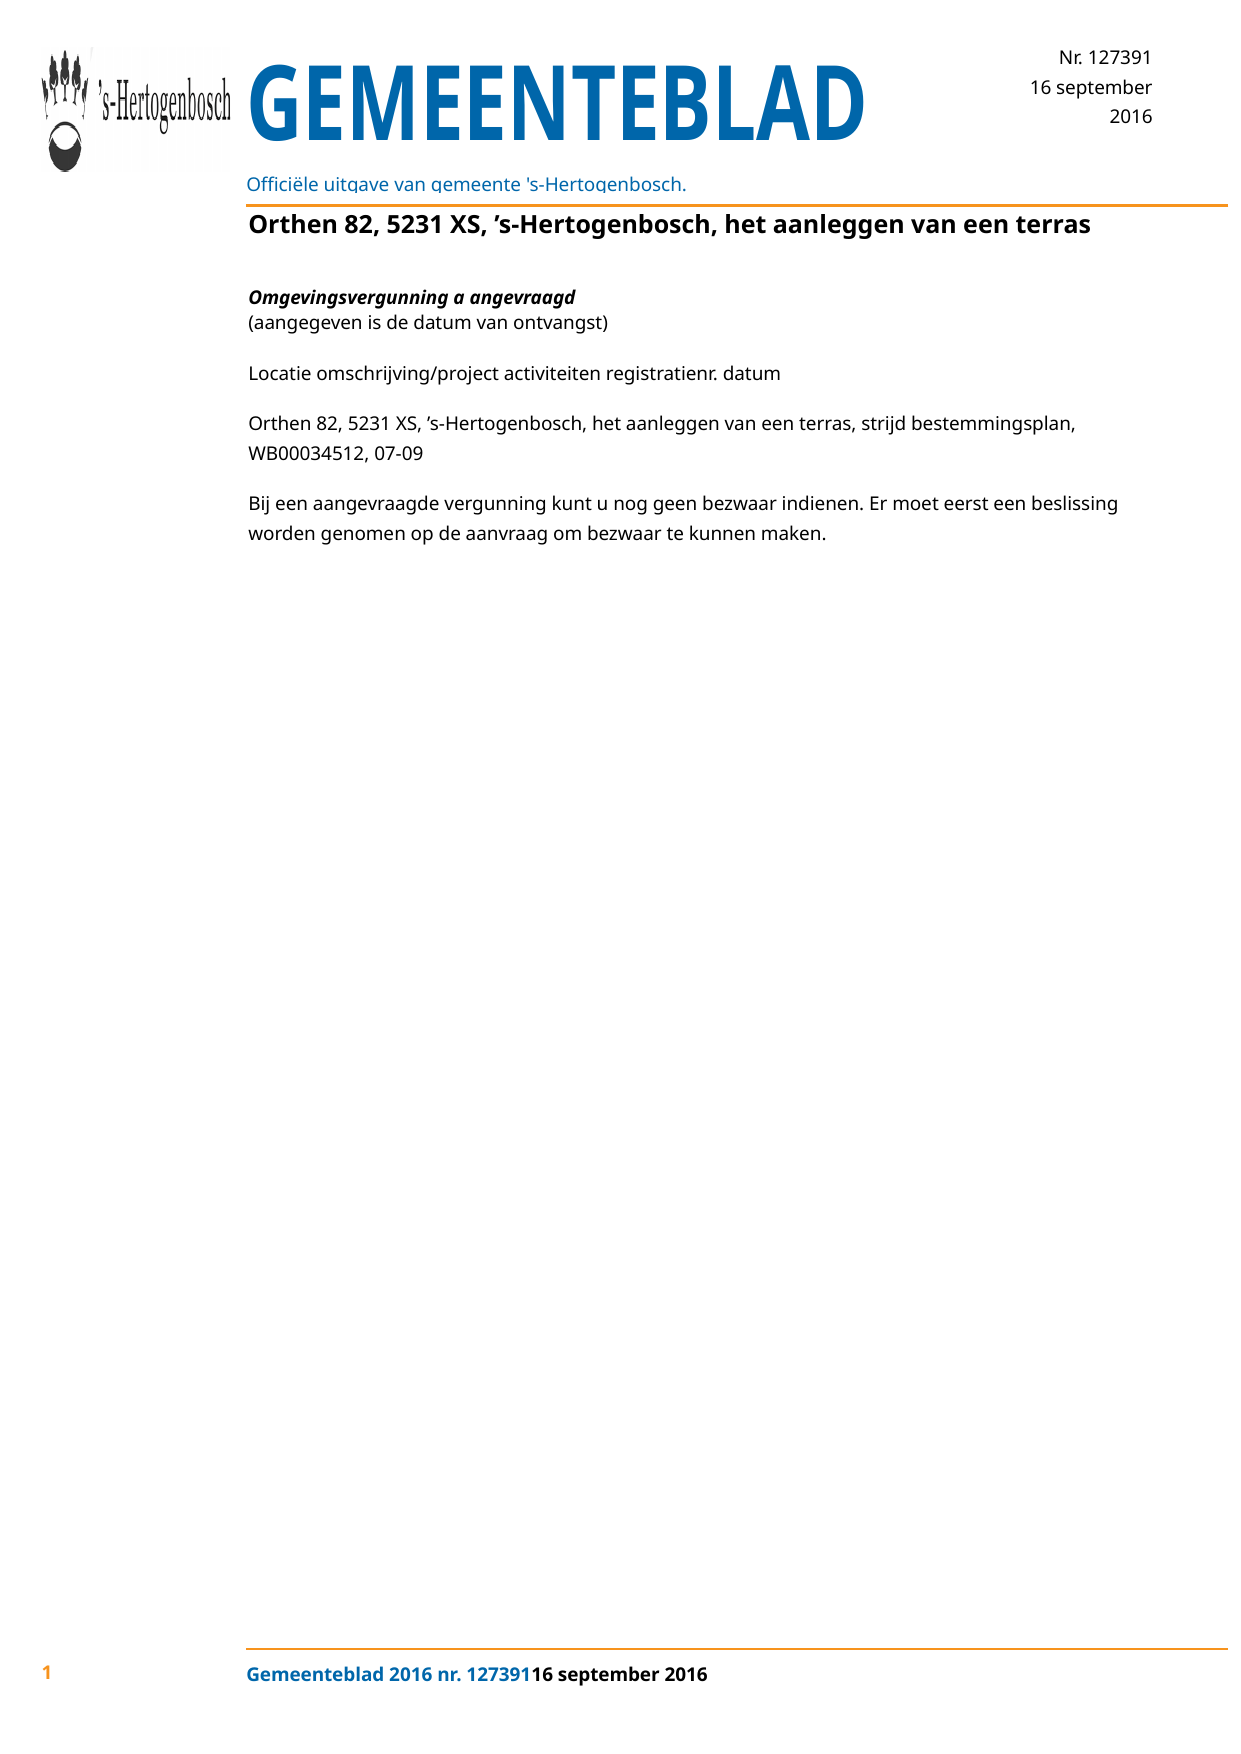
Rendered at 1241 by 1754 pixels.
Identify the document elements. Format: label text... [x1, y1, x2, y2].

text Orthen 82, 5231 XS, ’s-Hertogenbosch, het aanleggen van een terras [248, 207, 1152, 241]
text (aangegeven is de datum van ontvangst) [248, 309, 1152, 335]
text Omgevingsvergunning a angevraagd [248, 284, 1152, 309]
text Orthen 82, 5231 XS, ’s-Hertogenbosch, het aanleggen van een terras, strijd bestemmingsplan, WB00034512, 07-09 [248, 410, 1152, 466]
text Locatie omschrijving/project activiteiten registratienr. datum [248, 360, 1152, 386]
picture [41, 47, 231, 172]
text Bij een aangevraagde vergunning kunt u nog geen bezwaar indienen. Er moet eerst een beslissing worden genomen op de aanvraag om bezwaar te kunnen maken. [248, 490, 1152, 546]
